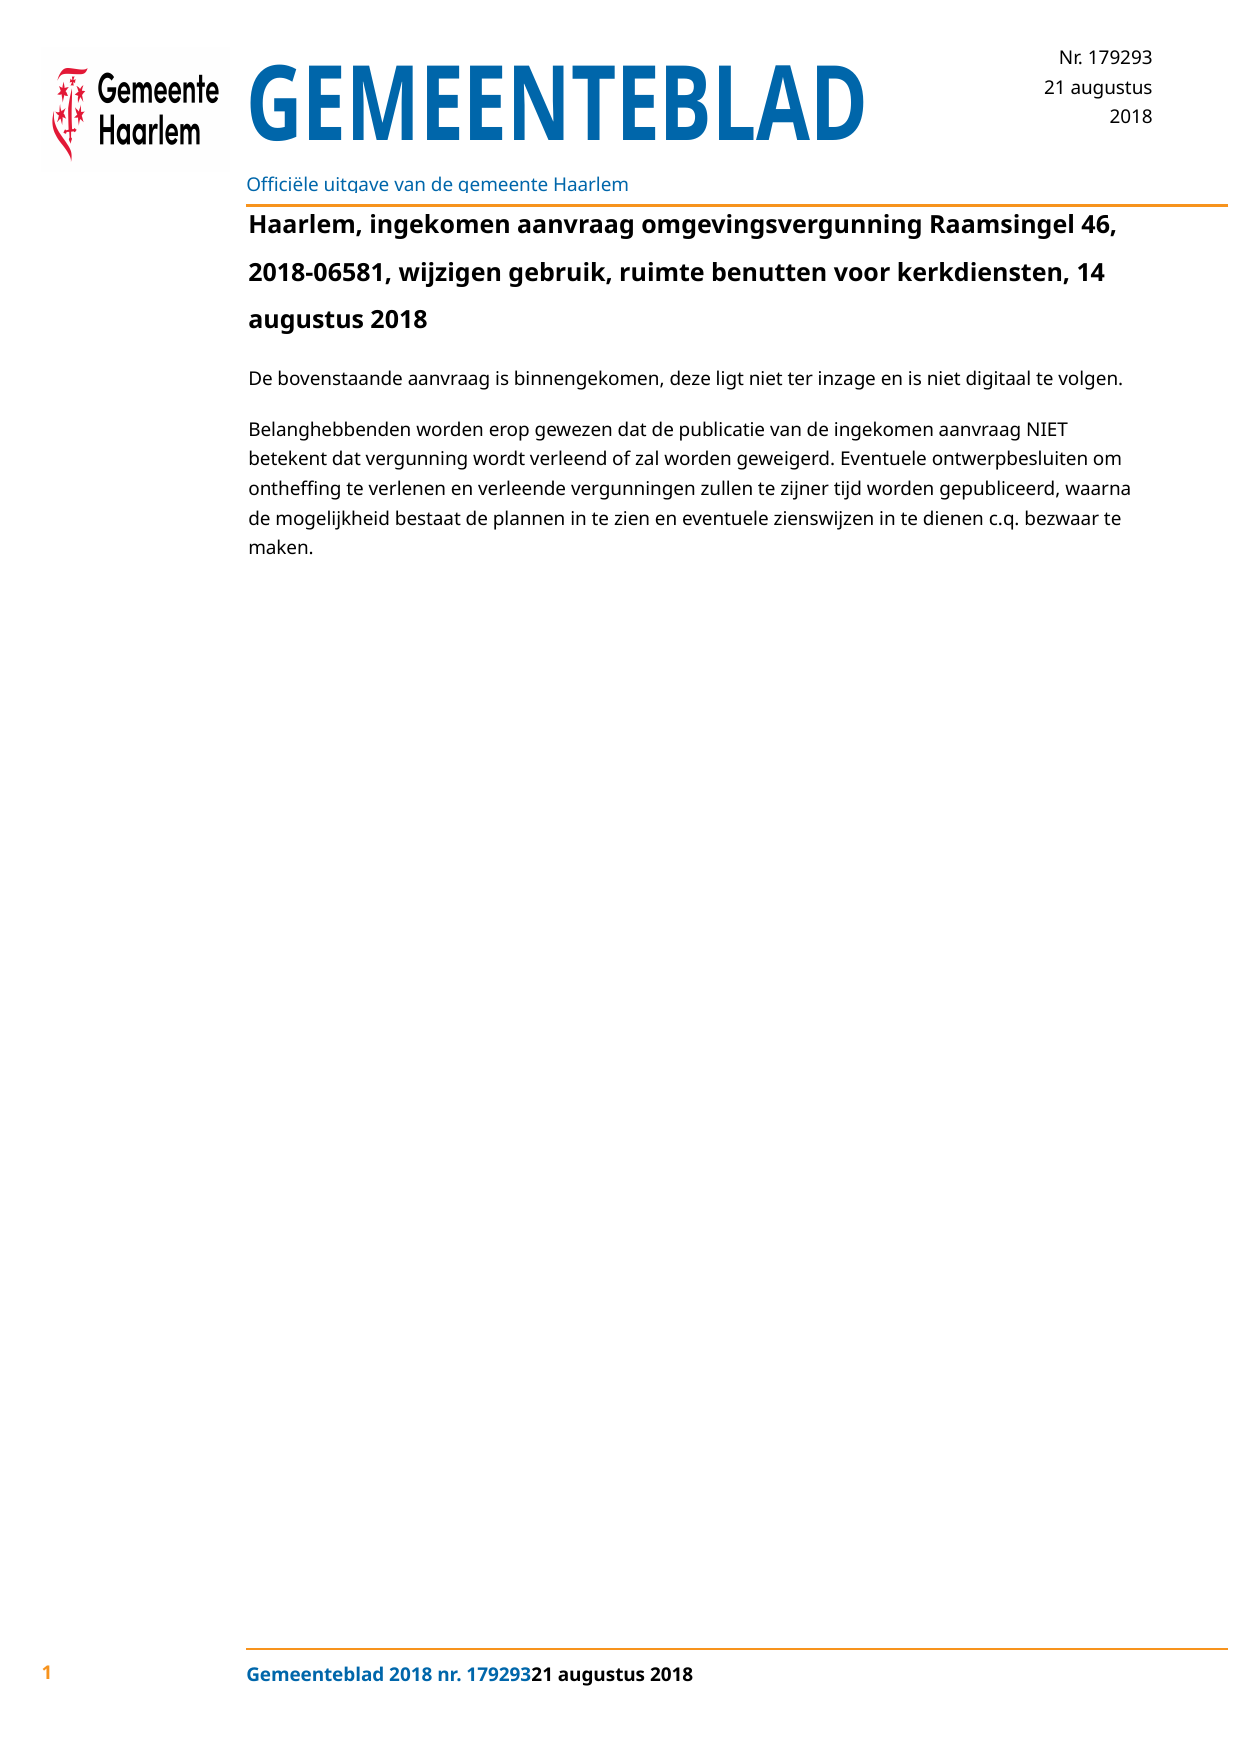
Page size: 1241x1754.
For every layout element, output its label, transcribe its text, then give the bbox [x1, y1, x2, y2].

text Haarlem, ingekomen aanvraag omgevingsvergunning Raamsingel 46, 2018-06581, wijzigen gebruik, ruimte benutten voor kerkdiensten, 14 augustus 2018 [248, 207, 1152, 336]
text Belanghebbenden worden erop gewezen dat de publicatie van de ingekomen aanvraag NIET betekent dat vergunning wordt verleend of zal worden geweigerd. Eventuele ontwerpbesluiten om ontheffing te verlenen en verleende vergunningen zullen te zijner tijd worden gepubliceerd, waarna de mogelijkheid bestaat de plannen in te zien en eventuele zienswijzen in te dienen c.q. bezwaar te maken. [248, 416, 1152, 560]
text De bovenstaande aanvraag is binnengekomen, deze ligt niet ter inzage en is niet digitaal te volgen. [248, 366, 1152, 391]
picture [41, 47, 231, 172]
